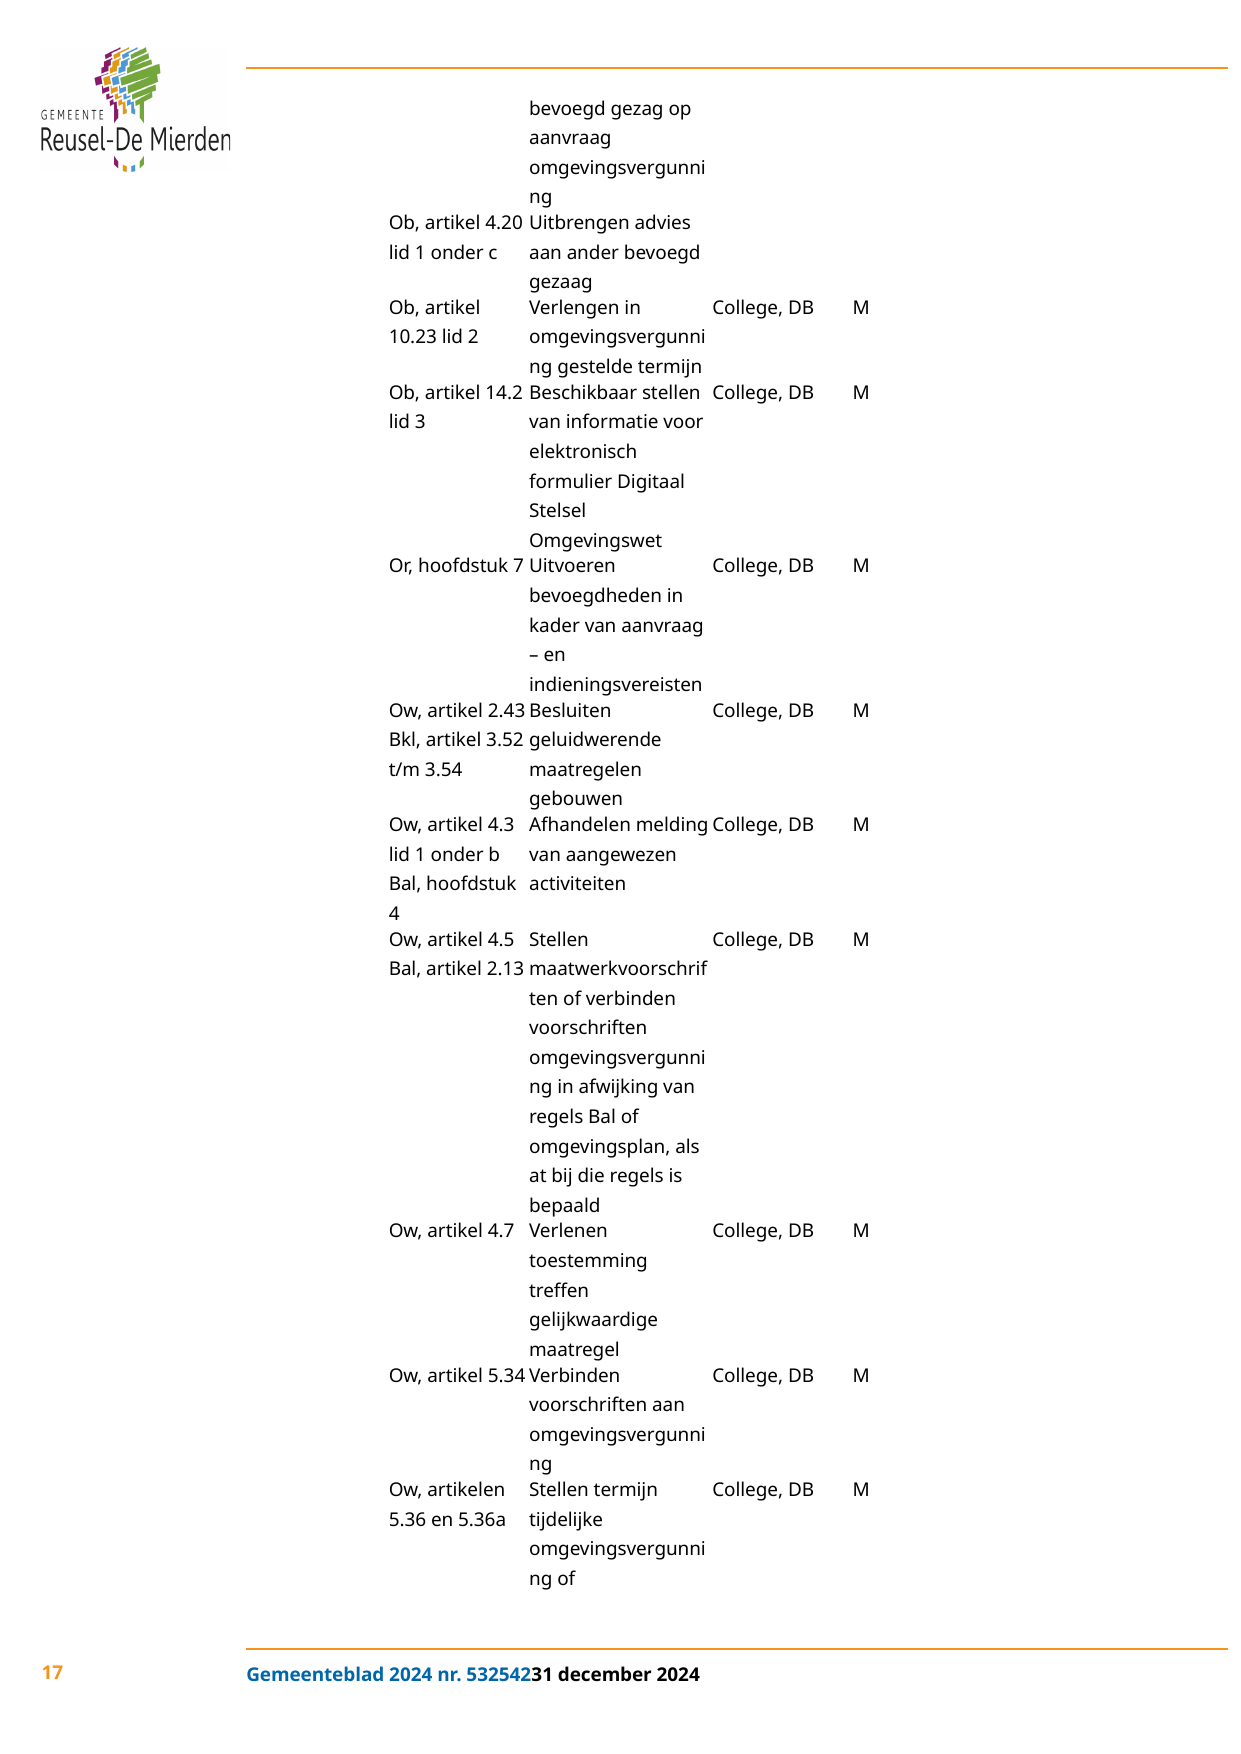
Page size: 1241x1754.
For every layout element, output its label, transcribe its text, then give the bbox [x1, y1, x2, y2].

table_cell [999, 697, 1152, 811]
table_cell [248, 95, 388, 209]
table_cell [248, 811, 388, 926]
table_cell [999, 1218, 1152, 1362]
table_cell College, DB [712, 294, 852, 379]
table_cell [248, 1218, 388, 1362]
table_cell Ow, artikelen 5.36 en 5.36a [389, 1476, 529, 1591]
table_cell [712, 209, 852, 294]
table_cell Stellen termijn tijdelijke omgevingsvergunning of [529, 1476, 712, 1591]
table_cell [248, 553, 388, 697]
table_cell M [853, 1218, 999, 1362]
table_cell Beschikbaar stellen van informatie voor elektronisch formulier Digitaal Stelsel Omgevingswet [529, 379, 712, 553]
table_cell M [853, 379, 999, 553]
table_cell College, DB [712, 697, 852, 811]
table_cell Ob, artikel 4.20 lid 1 onder c [389, 209, 529, 294]
table_cell M [853, 811, 999, 926]
table_cell M [853, 926, 999, 1218]
table_cell [248, 294, 388, 379]
table_cell bevoegd gezag op aanvraag omgevingsvergunning [529, 95, 712, 209]
table_cell M [853, 553, 999, 697]
table_cell [999, 209, 1152, 294]
table_cell [853, 95, 999, 209]
table_cell [853, 209, 999, 294]
table_cell Verbinden voorschriften aan omgevingsvergunning [529, 1362, 712, 1476]
table_cell [999, 379, 1152, 553]
table_cell College, DB [712, 553, 852, 697]
table_cell College, DB [712, 1476, 852, 1591]
table_cell College, DB [712, 379, 852, 553]
table_cell Uitbrengen advies aan ander bevoegd gezaag [529, 209, 712, 294]
table_cell [999, 553, 1152, 697]
table_cell Ow, artikel 4.3 lid 1 onder b Bal, hoofdstuk 4 [389, 811, 529, 926]
table_cell [248, 1362, 388, 1476]
table_cell College, DB [712, 1362, 852, 1476]
table_cell [389, 95, 529, 209]
table_cell [248, 926, 388, 1218]
table_cell [999, 926, 1152, 1218]
table_cell Ow, artikel 5.34 [389, 1362, 529, 1476]
table_cell Stellen maatwerkvoorschriften of verbinden voorschriften omgevingsvergunning in afwijking van regels Bal of omgevingsplan, als at bij die regels is bepaald [529, 926, 712, 1218]
picture [41, 47, 231, 172]
table_cell Ow, artikel 4.7 [389, 1218, 529, 1362]
table_cell Or, hoofdstuk 7 [389, 553, 529, 697]
table_cell [248, 697, 388, 811]
table_cell M [853, 1476, 999, 1591]
table_cell College, DB [712, 926, 852, 1218]
table_cell [248, 379, 388, 553]
table_cell [248, 1476, 388, 1591]
table_cell [999, 294, 1152, 379]
table_cell Uitvoeren bevoegdheden in kader van aanvraag – en indieningsvereisten [529, 553, 712, 697]
table_cell Verlenen toestemming treffen gelijkwaardige maatregel [529, 1218, 712, 1362]
table_cell Afhandelen melding van aangewezen activiteiten [529, 811, 712, 926]
table_cell College, DB [712, 1218, 852, 1362]
table_cell Besluiten geluidwerende maatregelen gebouwen [529, 697, 712, 811]
table_cell M [853, 1362, 999, 1476]
table_cell [999, 1362, 1152, 1476]
table_cell M [853, 697, 999, 811]
table_cell [712, 95, 852, 209]
table_cell Ob, artikel 14.2 lid 3 [389, 379, 529, 553]
table_cell Ow, artikel 4.5 Bal, artikel 2.13 [389, 926, 529, 1218]
table_cell [999, 95, 1152, 209]
table_cell M [853, 294, 999, 379]
table_cell [999, 811, 1152, 926]
table_cell Ob, artikel 10.23 lid 2 [389, 294, 529, 379]
table_cell Ow, artikel 2.43 Bkl, artikel 3.52 t/m 3.54 [389, 697, 529, 811]
table_cell [999, 1476, 1152, 1591]
table_cell Verlengen in omgevingsvergunning gestelde termijn [529, 294, 712, 379]
table_cell [248, 209, 388, 294]
table_cell College, DB [712, 811, 852, 926]
